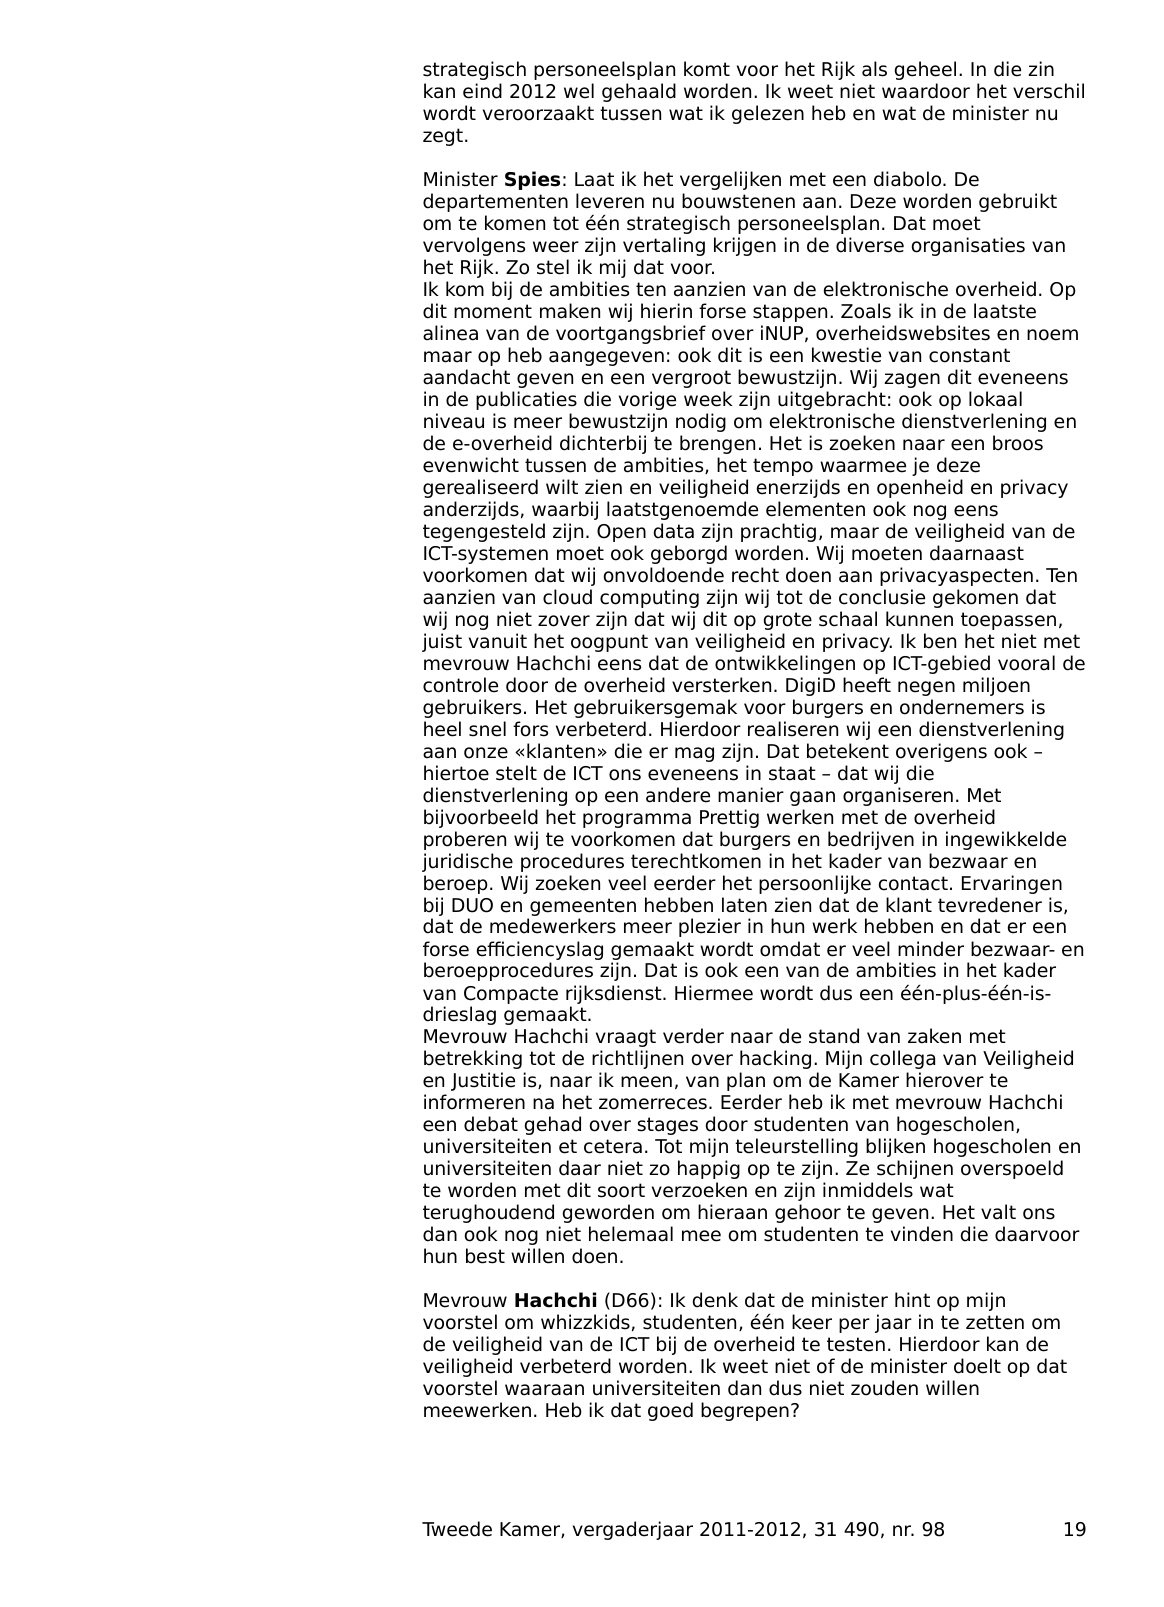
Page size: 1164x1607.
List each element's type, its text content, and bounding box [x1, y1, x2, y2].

text Ik kom bij de ambities ten aanzien van de elektronische overheid. Op dit moment maken wij hierin forse stappen. Zoals ik in de laatste alinea van de voortgangsbrief over iNUP, overheidswebsites en noem maar op heb aangegeven: ook dit is een kwestie van constant aandacht geven en een vergroot bewustzijn. Wij zagen dit eveneens in de publicaties die vorige week zijn uitgebracht: ook op lokaal niveau is meer bewustzijn nodig om elektronische dienstverlening en de e-overheid dichterbij te brengen. Het is zoeken naar een broos evenwicht tussen de ambities, het tempo waarmee je deze gerealiseerd wilt zien en veiligheid enerzijds en openheid en privacy anderzijds, waarbij laatstgenoemde elementen ook nog eens tegengesteld zijn. Open data zijn prachtig, maar de veiligheid van de ICT-systemen moet ook geborgd worden. Wij moeten daarnaast voorkomen dat wij onvoldoende recht doen aan privacyaspecten. Ten aanzien van cloud computing zijn wij tot de conclusie gekomen dat wij nog niet zover zijn dat wij dit op grote schaal kunnen toepassen, juist vanuit het oogpunt van veiligheid en privacy. Ik ben het niet met mevrouw Hachchi eens dat de ontwikkelingen op ICT-gebied vooral de controle door de overheid versterken. DigiD heeft negen miljoen gebruikers. Het gebruikersgemak voor burgers en ondernemers is heel snel fors verbeterd. Hierdoor realiseren wij een dienstverlening aan onze «klanten» die er mag zijn. Dat betekent overigens ook – hiertoe stelt de ICT ons eveneens in staat – dat wij die dienstverlening op een andere manier gaan organiseren. Met bijvoorbeeld het programma Prettig werken met de overheid proberen wij te voorkomen dat burgers en bedrijven in ingewikkelde juridische procedures terechtkomen in het kader van bezwaar en beroep. Wij zoeken veel eerder het persoonlijke contact. Ervaringen bij DUO en gemeenten hebben laten zien dat de klant tevredener is, dat de medewerkers meer plezier in hun werk hebben en dat er een forse efficiencyslag gemaakt wordt omdat er veel minder bezwaar- en beroepprocedures zijn. Dat is ook een van de ambities in het kader van Compacte rijksdienst. Hiermee wordt dus een één-plus-één-is-drieslag gemaakt. [422, 279, 1087, 1026]
text Mevrouw Hachchi (D66): Ik denk dat de minister hint op mijn voorstel om whizzkids, studenten, één keer per jaar in te zetten om de veiligheid van de ICT bij de overheid te testen. Hierdoor kan de veiligheid verbeterd worden. Ik weet niet of de minister doelt op dat voorstel waaraan universiteiten dan dus niet zouden willen meewerken. Heb ik dat goed begrepen? [422, 1290, 1087, 1422]
text strategisch personeelsplan komt voor het Rijk als geheel. In die zin kan eind 2012 wel gehaald worden. Ik weet niet waardoor het verschil wordt veroorzaakt tussen wat ik gelezen heb en wat de minister nu zegt. [422, 59, 1087, 147]
text Mevrouw Hachchi vraagt verder naar de stand van zaken met betrekking tot de richtlijnen over hacking. Mijn collega van Veiligheid en Justitie is, naar ik meen, van plan om de Kamer hierover te informeren na het zomerreces. Eerder heb ik met mevrouw Hachchi een debat gehad over stages door studenten van hogescholen, universiteiten et cetera. Tot mijn teleurstelling blijken hogescholen en universiteiten daar niet zo happig op te zijn. Ze schijnen overspoeld te worden met dit soort verzoeken en zijn inmiddels wat terughoudend geworden om hieraan gehoor te geven. Het valt ons dan ook nog niet helemaal mee om studenten te vinden die daarvoor hun best willen doen. [422, 1026, 1087, 1268]
text Minister Spies: Laat ik het vergelijken met een diabolo. De departementen leveren nu bouwstenen aan. Deze worden gebruikt om te komen tot één strategisch personeelsplan. Dat moet vervolgens weer zijn vertaling krijgen in de diverse organisaties van het Rijk. Zo stel ik mij dat voor. [422, 169, 1087, 279]
